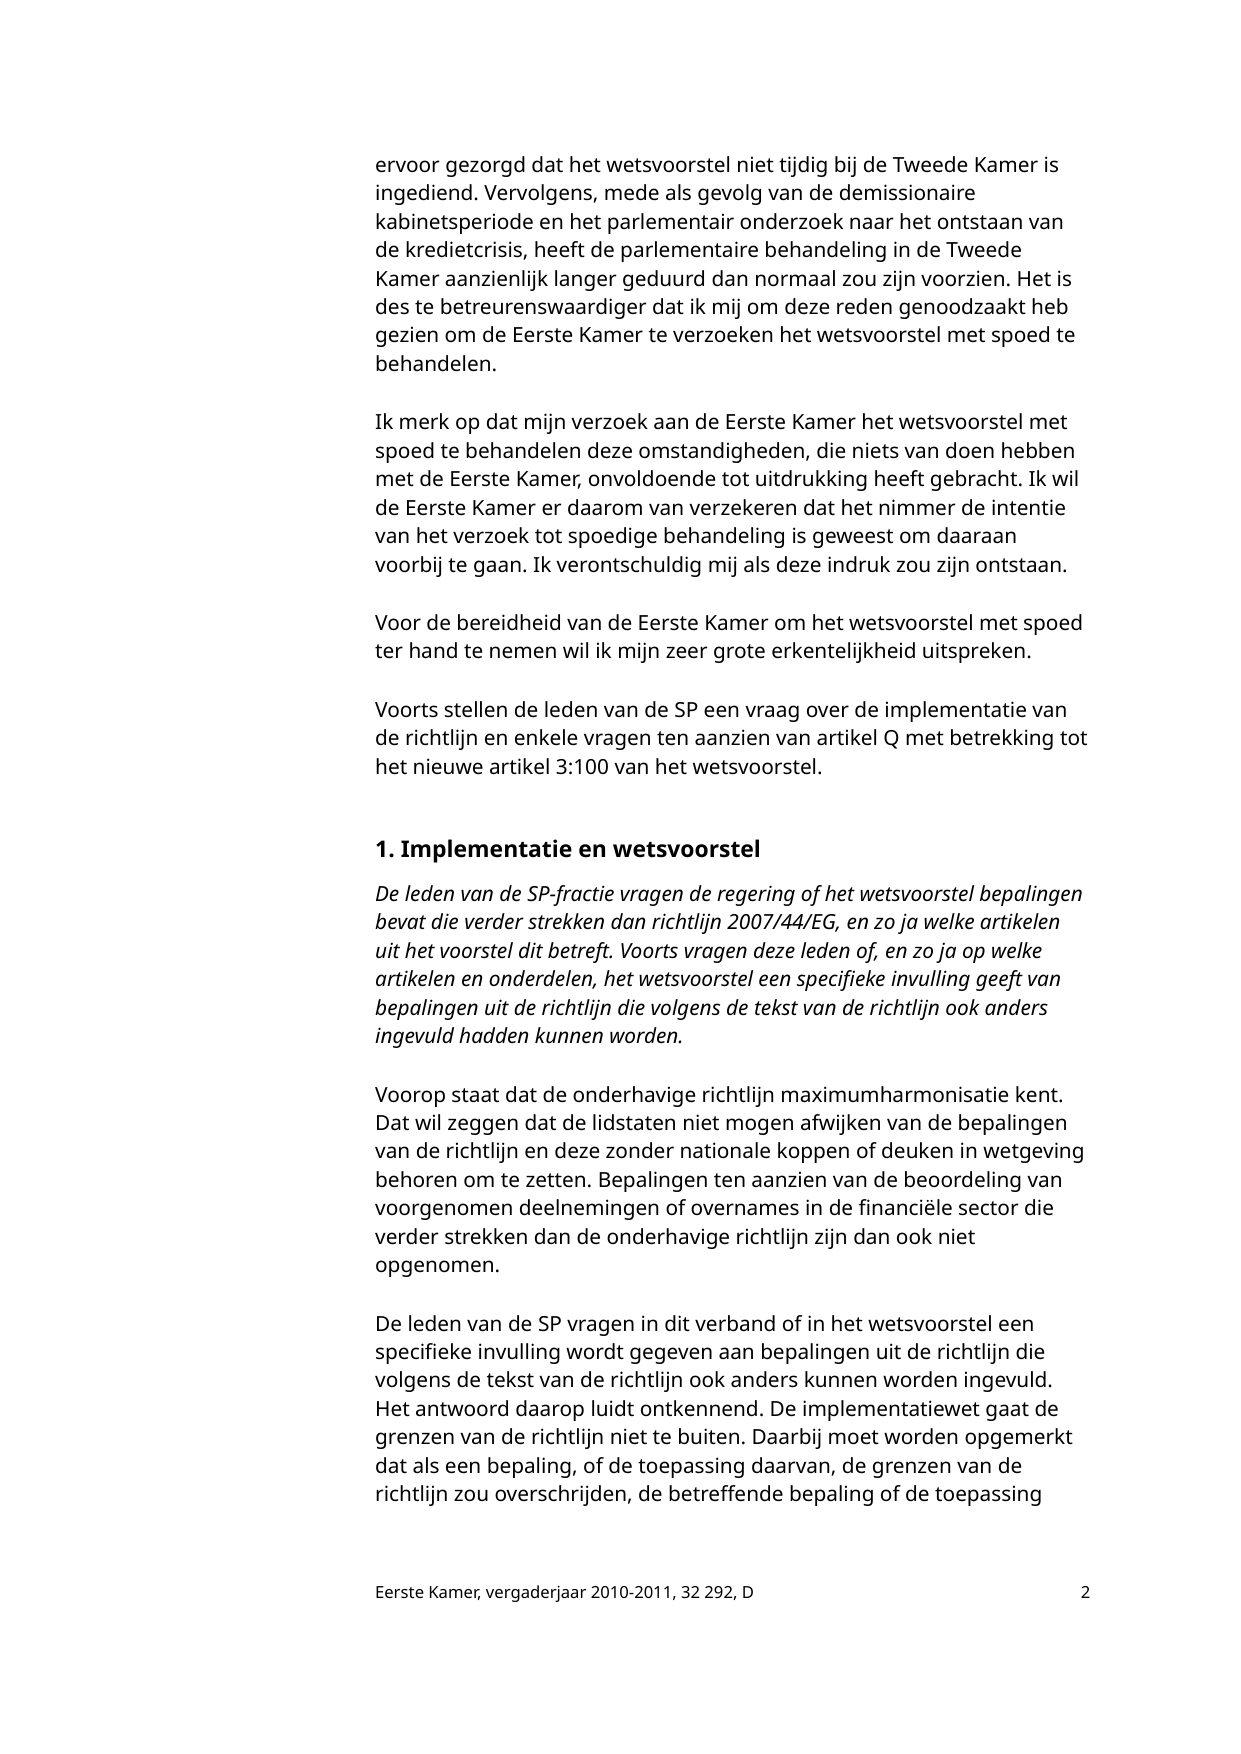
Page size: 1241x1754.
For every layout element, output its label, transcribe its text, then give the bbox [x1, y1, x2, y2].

text De leden van de SP vragen in dit verband of in het wetsvoorstel een specifieke invulling wordt gegeven aan bepalingen uit de richtlijn die volgens de tekst van de richtlijn ook anders kunnen worden ingevuld. Het antwoord daarop luidt ontkennend. De implementatiewet gaat de grenzen van de richtlijn niet te buiten. Daarbij moet worden opgemerkt dat als een bepaling, of de toepassing daarvan, de grenzen van de richtlijn zou overschrijden, de betreffende bepaling of de toepassing [375, 1309, 1090, 1508]
subtitle 1. Implementatie en wetsvoorstel [375, 833, 1090, 864]
text Voorop staat dat de onderhavige richtlijn maximumharmonisatie kent. Dat wil zeggen dat de lidstaten niet mogen afwijken van de bepalingen van de richtlijn en deze zonder nationale koppen of deuken in wetgeving behoren om te zetten. Bepalingen ten aanzien van de beoordeling van voorgenomen deelnemingen of overnames in de financiële sector die verder strekken dan de onderhavige richtlijn zijn dan ook niet opgenomen. [375, 1080, 1090, 1279]
text Voorts stellen de leden van de SP een vraag over de implementatie van de richtlijn en enkele vragen ten aanzien van artikel Q met betrekking tot het nieuwe artikel 3:100 van het wetsvoorstel. [375, 695, 1090, 780]
text ervoor gezorgd dat het wetsvoorstel niet tijdig bij de Tweede Kamer is ingediend. Vervolgens, mede als gevolg van de demissionaire kabinetsperiode en het parlementair onderzoek naar het ontstaan van de kredietcrisis, heeft de parlementaire behandeling in de Tweede Kamer aanzienlijk langer geduurd dan normaal zou zijn voorzien. Het is des te betreurenswaardiger dat ik mij om deze reden genoodzaakt heb gezien om de Eerste Kamer te verzoeken het wetsvoorstel met spoed te behandelen. [375, 150, 1090, 377]
text Voor de bereidheid van de Eerste Kamer om het wetsvoorstel met spoed ter hand te nemen wil ik mijn zeer grote erkentelijkheid uitspreken. [375, 608, 1090, 665]
text Ik merk op dat mijn verzoek aan de Eerste Kamer het wetsvoorstel met spoed te behandelen deze omstandigheden, die niets van doen hebben met de Eerste Kamer, onvoldoende tot uitdrukking heeft gebracht. Ik wil de Eerste Kamer er daarom van verzekeren dat het nimmer de intentie van het verzoek tot spoedige behandeling is geweest om daaraan voorbij te gaan. Ik verontschuldig mij als deze indruk zou zijn ontstaan. [375, 407, 1090, 578]
text De leden van de SP-fractie vragen de regering of het wetsvoorstel bepalingen bevat die verder strekken dan richtlijn 2007/44/EG, en zo ja welke artikelen uit het voorstel dit betreft. Voorts vragen deze leden of, en zo ja op welke artikelen en onderdelen, het wetsvoorstel een specifieke invulling geeft van bepalingen uit de richtlijn die volgens de tekst van de richtlijn ook anders ingevuld hadden kunnen worden. [375, 879, 1090, 1050]
